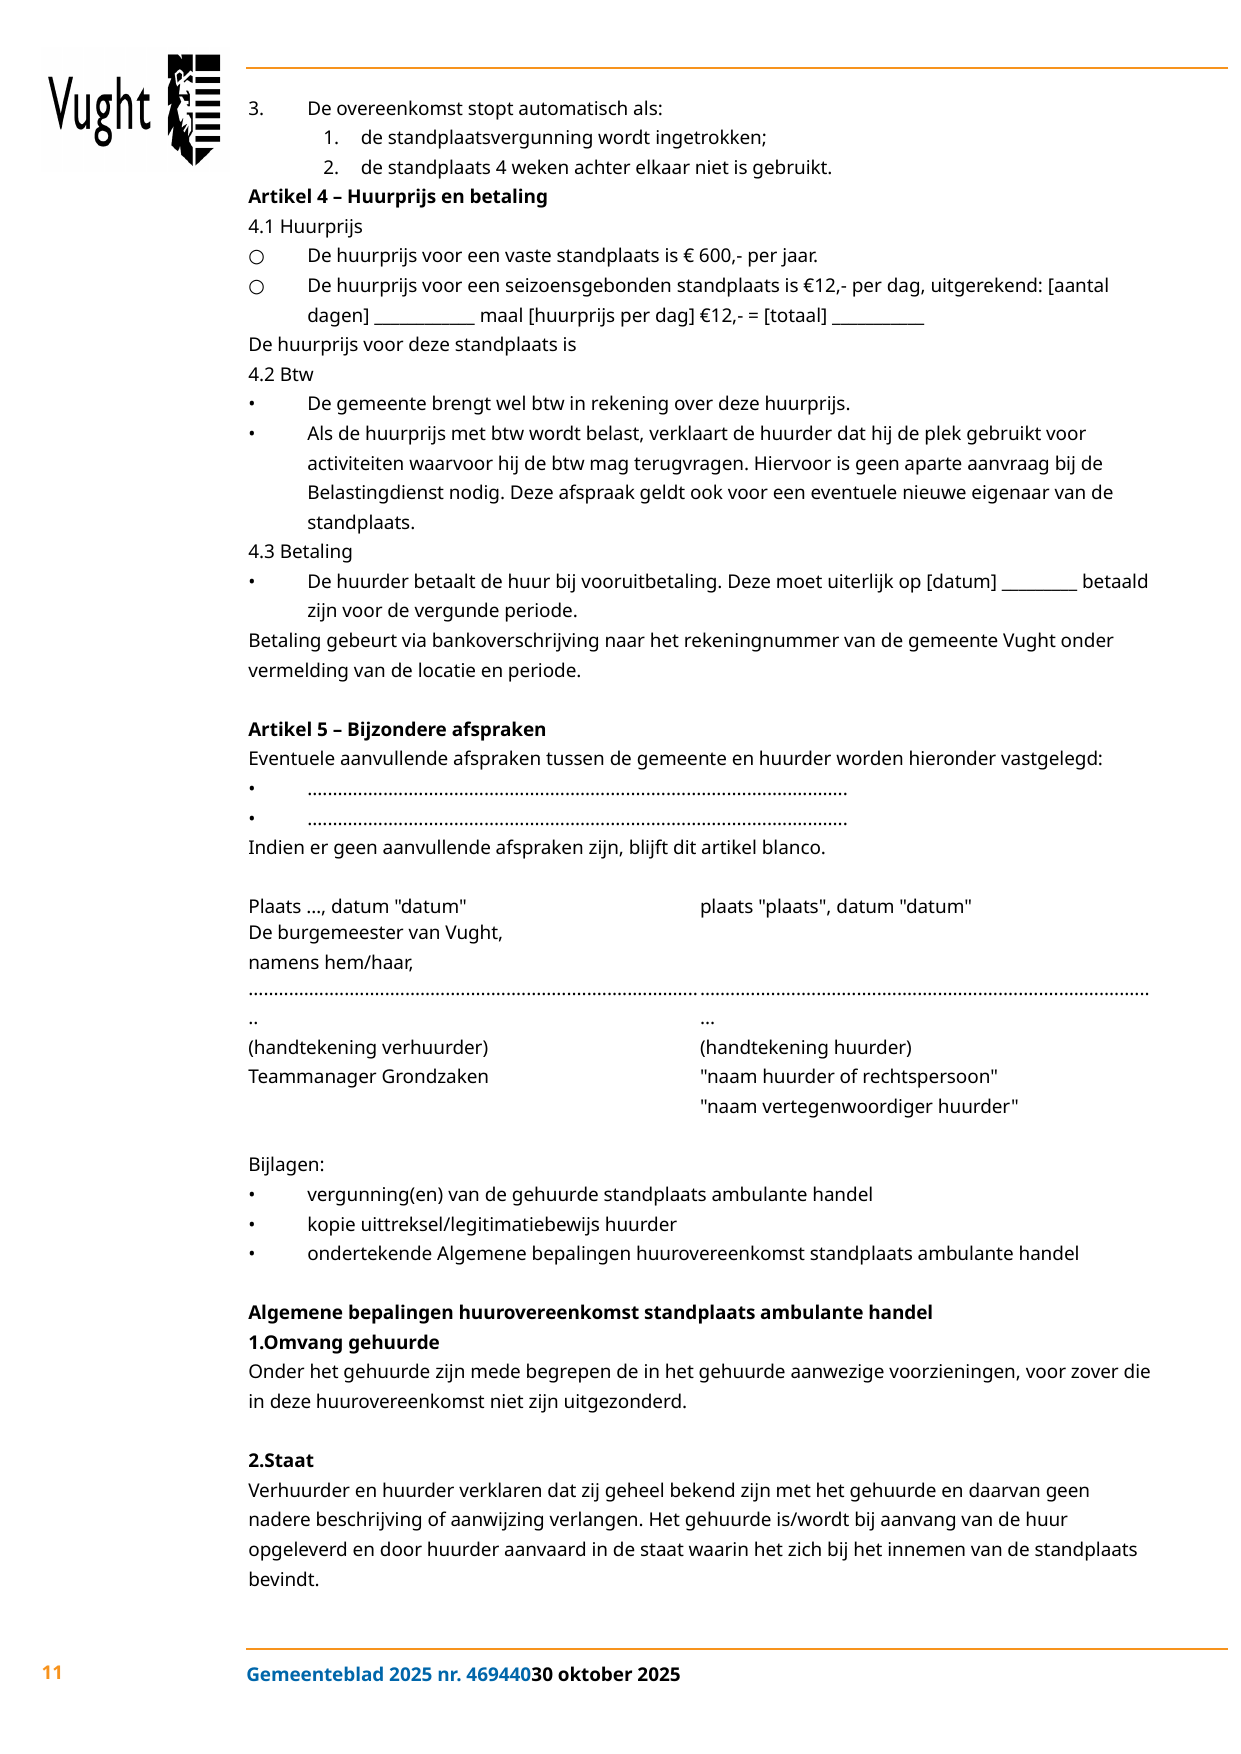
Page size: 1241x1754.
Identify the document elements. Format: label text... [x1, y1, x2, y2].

text Betaling gebeurt via bankoverschrijving naar het rekeningnummer van de gemeente Vught onder vermelding van de locatie en periode. [248, 627, 1152, 683]
table_header Plaats …, datum "datum" [248, 894, 700, 919]
text Verhuurder en huurder verklaren dat zij geheel bekend zijn met het gehuurde en daarvan geen nadere beschrijving of aanwijzing verlangen. Het gehuurde is/wordt bij aanvang van de huur opgeleverd en door huurder aanvaard in de staat waarin het zich bij het innemen van de standplaats bevindt. [248, 1477, 1152, 1591]
list De gemeente brengt wel btw in rekening over deze huurprijs. [248, 391, 1152, 416]
text Eventuele aanvullende afspraken tussen de gemeente en huurder worden hieronder vastgelegd: [248, 746, 1152, 771]
text Artikel 5 – Bijzondere afspraken [248, 716, 1152, 742]
picture [41, 47, 231, 172]
list ........................................................................................................... [248, 805, 1152, 831]
text 4.3 Betaling [248, 538, 1152, 564]
table_cell ........................................................................................... (handtekening verhuurder) Teammanager Grondzaken [248, 975, 700, 1119]
list ondertekende Algemene bepalingen huurovereenkomst standplaats ambulante handel [248, 1240, 1152, 1266]
text 4.2 Btw [248, 361, 1152, 387]
table_cell [700, 919, 1152, 975]
list kopie uittreksel/legitimatiebewijs huurder [248, 1211, 1152, 1236]
text Algemene bepalingen huurovereenkomst standplaats ambulante handel [248, 1299, 1152, 1325]
list ........................................................................................................... [248, 775, 1152, 801]
text Artikel 4 – Huurprijs en betaling [248, 183, 1152, 209]
text Bijlagen: [248, 1152, 1152, 1177]
list vergunning(en) van de gehuurde standplaats ambulante handel [248, 1181, 1152, 1207]
list Als de huurprijs met btw wordt belast, verklaart de huurder dat hij de plek gebruikt voor activiteiten waarvoor hij de btw mag terugvragen. Hiervoor is geen aparte aanvraag bij de Belastingdienst nodig. Deze afspraak geldt ook voor een eventuele nieuwe eigenaar van de standplaats. [248, 420, 1152, 535]
text De huurprijs voor deze standplaats is [248, 331, 1152, 357]
text 1.Omvang gehuurde [248, 1329, 1152, 1355]
table_cell ............................................................................................ (handtekening huurder) "naam huurder of rechtspersoon" "naam vertegenwoordiger huurder" [700, 975, 1152, 1119]
list De huurprijs voor een seizoensgebonden standplaats is €12,- per dag, uitgerekend: [aantal dagen] ____________ maal [huurprijs per dag] €12,- = [totaal] ___________ [248, 272, 1152, 328]
list de standplaatsvergunning wordt ingetrokken; [323, 124, 1152, 150]
table_header plaats "plaats", datum "datum" [700, 894, 1152, 919]
text Indien er geen aanvullende afspraken zijn, blijft dit artikel blanco. [248, 834, 1152, 860]
text 2.Staat [248, 1447, 1152, 1473]
list de standplaats 4 weken achter elkaar niet is gebruikt. [323, 154, 1152, 180]
text Onder het gehuurde zijn mede begrepen de in het gehuurde aanwezige voorzieningen, voor zover die in deze huurovereenkomst niet zijn uitgezonderd. [248, 1359, 1152, 1414]
list De huurprijs voor een vaste standplaats is € 600,- per jaar. [248, 243, 1152, 268]
text 4.1 Huurprijs [248, 213, 1152, 239]
table_cell De burgemeester van Vught, namens hem/haar, [248, 919, 700, 975]
list De huurder betaalt de huur bij vooruitbetaling. Deze moet uiterlijk op [datum] _________ betaald zijn voor de vergunde periode. [248, 568, 1152, 623]
list De overeenkomst stopt automatisch als: [248, 95, 1152, 121]
